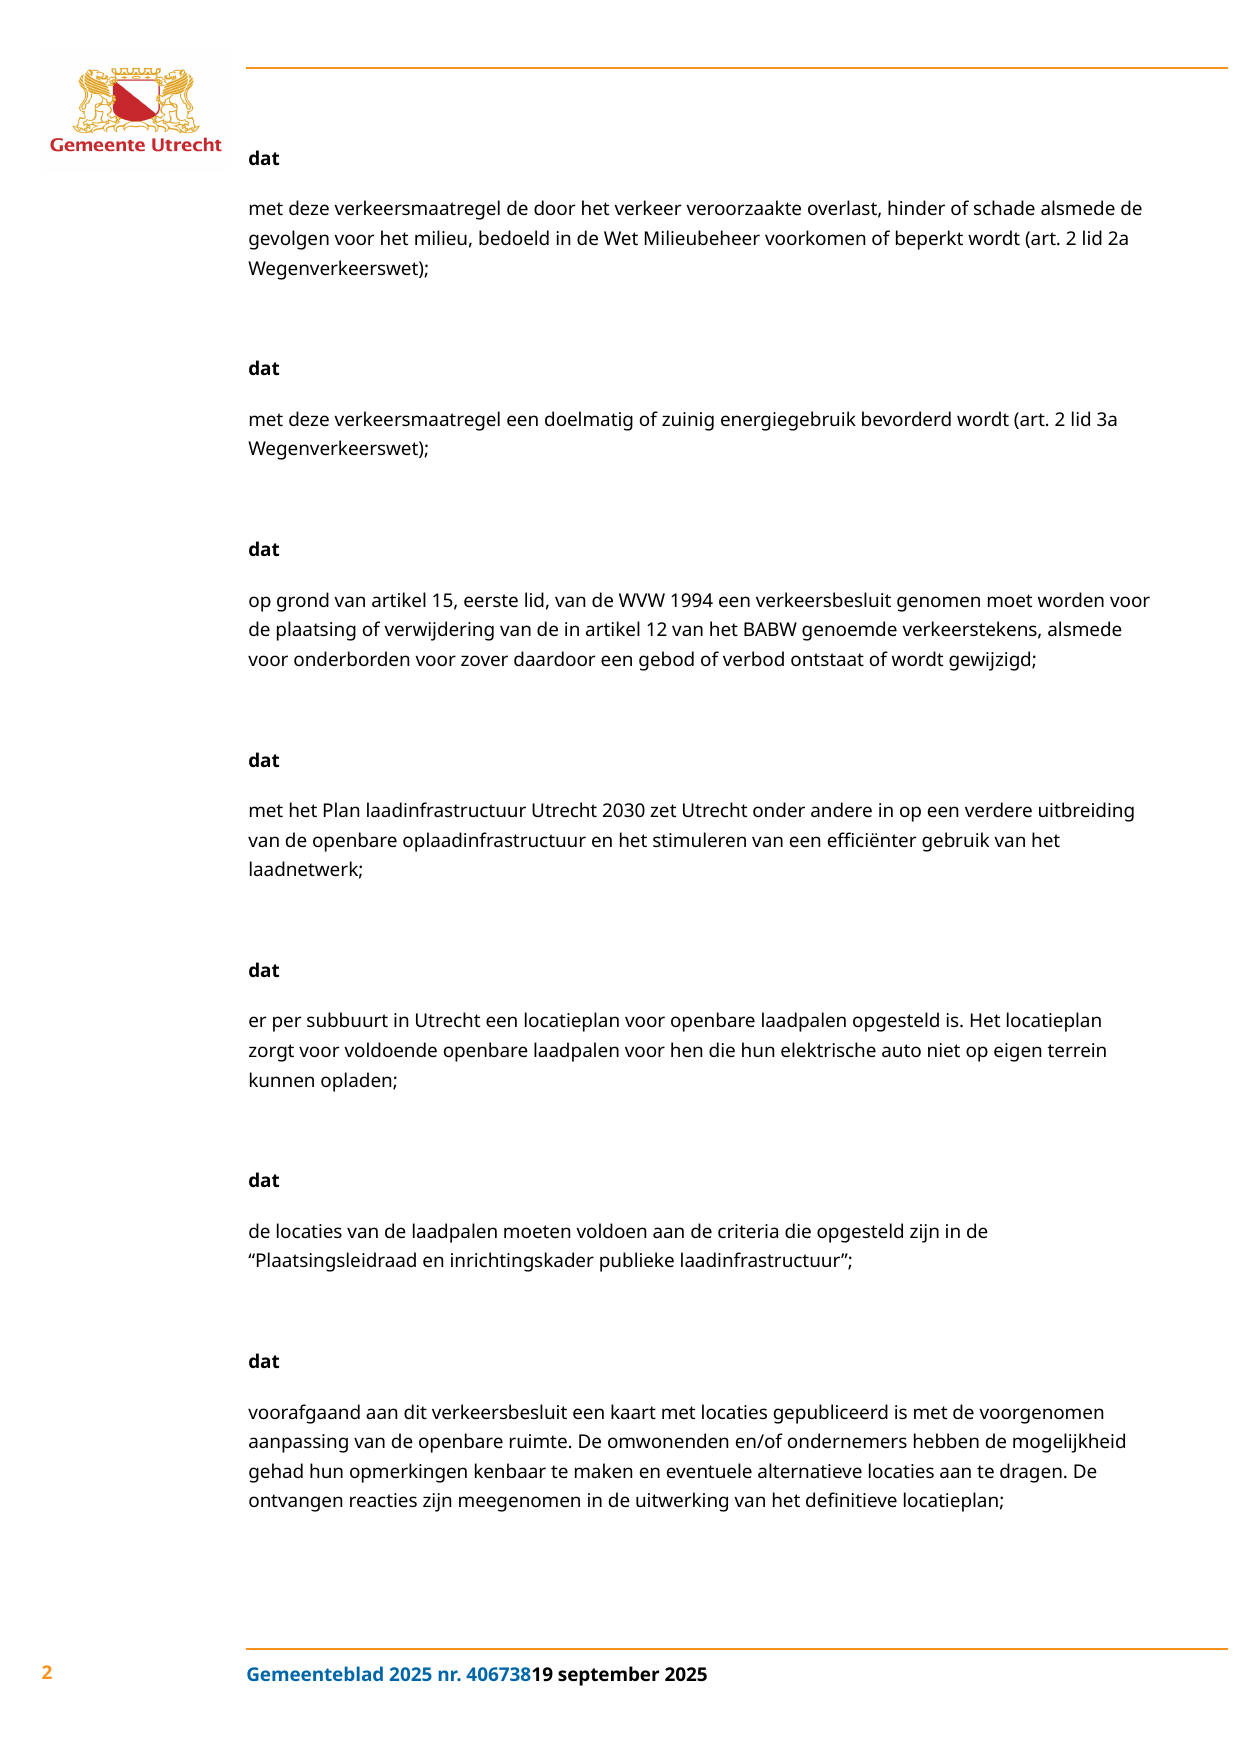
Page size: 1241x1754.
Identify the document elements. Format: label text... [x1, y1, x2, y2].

text dat [248, 536, 1152, 562]
text voorafgaand aan dit verkeersbesluit een kaart met locaties gepubliceerd is met de voorgenomen aanpassing van de openbare ruimte. De omwonenden en/of ondernemers hebben de mogelijkheid gehad hun opmerkingen kenbaar te maken en eventuele alternatieve locaties aan te dragen. De ontvangen reacties zijn meegenomen in de uitwerking van het definitieve locatieplan; [248, 1399, 1152, 1513]
text met deze verkeersmaatregel de door het verkeer veroorzaakte overlast, hinder of schade alsmede de gevolgen voor het milieu, bedoeld in de Wet Milieubeheer voorkomen of beperkt wordt (art. 2 lid 2a Wegenverkeerswet); [248, 196, 1152, 281]
text dat [248, 1348, 1152, 1374]
text dat [248, 747, 1152, 773]
picture [41, 47, 231, 172]
text de locaties van de laadpalen moeten voldoen aan de criteria die opgesteld zijn in de “Plaatsingsleidraad en inrichtingskader publieke laadinfrastructuur”; [248, 1218, 1152, 1273]
text op grond van artikel 15, eerste lid, van de WVW 1994 een verkeersbesluit genomen moet worden voor de plaatsing of verwijdering van de in artikel 12 van het BABW genoemde verkeerstekens, alsmede voor onderborden voor zover daardoor een gebod of verbod ontstaat of wordt gewijzigd; [248, 587, 1152, 672]
text dat [248, 957, 1152, 983]
text met het Plan laadinfrastructuur Utrecht 2030 zet Utrecht onder andere in op een verdere uitbreiding van de openbare oplaadinfrastructuur en het stimuleren van een efficiënter gebruik van het laadnetwerk; [248, 797, 1152, 882]
text met deze verkeersmaatregel een doelmatig of zuinig energiegebruik bevorderd wordt (art. 2 lid 3a Wegenverkeerswet); [248, 406, 1152, 461]
text er per subbuurt in Utrecht een locatieplan voor openbare laadpalen opgesteld is. Het locatieplan zorgt voor voldoende openbare laadpalen voor hen die hun elektrische auto niet op eigen terrein kunnen opladen; [248, 1008, 1152, 1093]
text dat [248, 145, 1152, 171]
text dat [248, 1168, 1152, 1193]
text dat [248, 356, 1152, 381]
